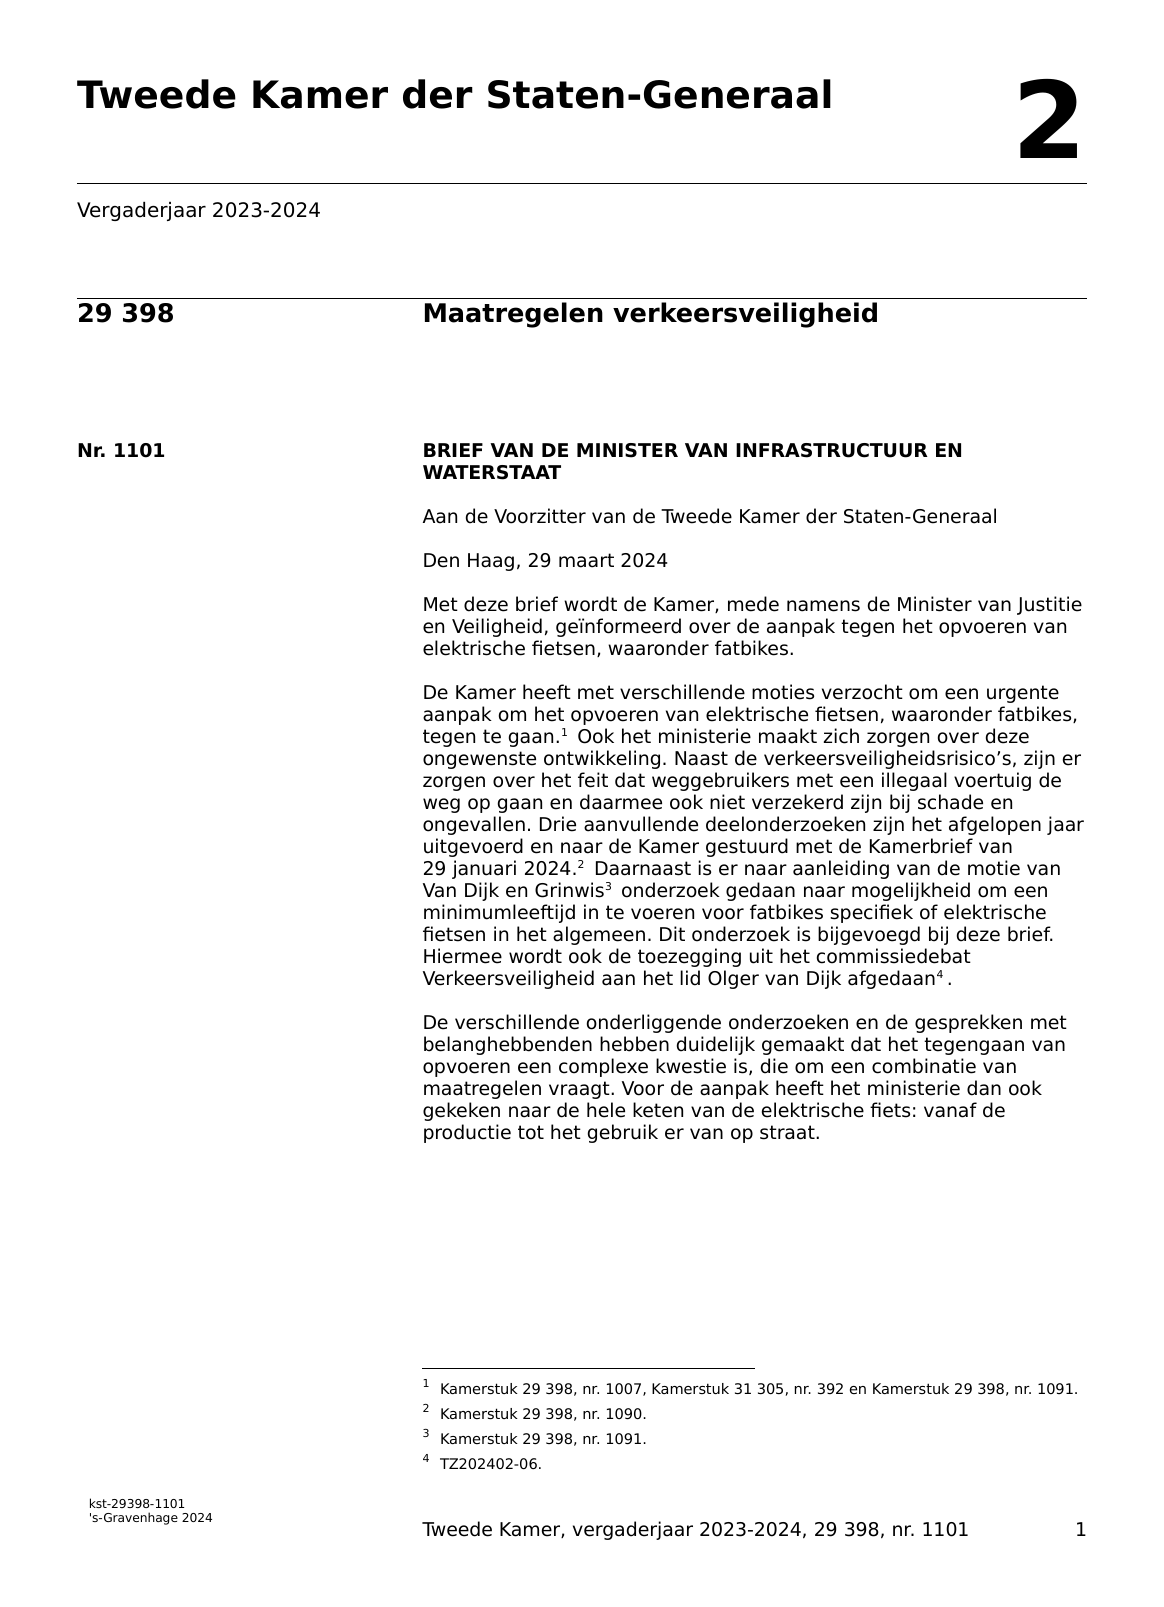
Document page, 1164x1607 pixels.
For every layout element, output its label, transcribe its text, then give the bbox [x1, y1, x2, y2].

table_header Tweede Kamer der Staten-Generaal [77, 59, 886, 183]
text Kamerstuk 29 398, nr. 1007, Kamerstuk 31 305, nr. 392 en Kamerstuk 29 398, nr. 1091. [422, 1377, 1087, 1399]
text De Kamer heeft met verschillende moties verzocht om een urgente aanpak om het opvoeren van elektrische fietsen, waaronder fatbikes, tegen te gaan. Ook het ministerie maakt zich zorgen over deze ongewenste ontwikkeling. Naast de verkeersveiligheidsrisico’s, zijn er zorgen over het feit dat weggebruikers met een illegaal voertuig de weg op gaan en daarmee ook niet verzekerd zijn bij schade en ongevallen. Drie aanvullende deelonderzoeken zijn het afgelopen jaar uitgevoerd en naar de Kamer gestuurd met de Kamerbrief van 29 januari 2024. Daarnaast is er naar aanleiding van de motie van Van Dijk en Grinwis onderzoek gedaan naar mogelijkheid om een minimumleeftijd in te voeren voor fatbikes specifiek of elektrische fietsen in het algemeen. Dit onderzoek is bijgevoegd bij deze brief. Hiermee wordt ook de toezegging uit het commissiedebat Verkeersveiligheid aan het lid Olger van Dijk afgedaan. [422, 682, 1087, 990]
text TZ202402-06. [422, 1452, 1087, 1474]
text Kamerstuk 29 398, nr. 1091. [422, 1427, 1087, 1449]
text 's-Gravenhage 2024 [88, 1511, 323, 1525]
subtitle Nr. 1101 BRIEF VAN DE MINISTER VAN INFRASTRUCTUUR EN WATERSTAAT [77, 440, 1087, 484]
text De verschillende onderliggende onderzoeken en de gesprekken met belanghebbenden hebben duidelijk gemaakt dat het tegengaan van opvoeren een complexe kwestie is, die om een combinatie van maatregelen vraagt. Voor de aanpak heeft het ministerie dan ook gekeken naar de hele keten van de elektrische fiets: vanaf de productie tot het gebruik er van op straat. [422, 1012, 1087, 1144]
table_header 2 [886, 59, 1087, 183]
text Met deze brief wordt de Kamer, mede namens de Minister van Justitie en Veiligheid, geïnformeerd over de aanpak tegen het opvoeren van elektrische fietsen, waaronder fatbikes. [422, 594, 1087, 660]
subtitle 29 398 Maatregelen verkeersveiligheid [77, 299, 1087, 329]
table_cell Vergaderjaar 2023-2024 [77, 184, 1087, 298]
text Den Haag, 29 maart 2024 [422, 550, 1087, 572]
text Aan de Voorzitter van de Tweede Kamer der Staten-Generaal [422, 506, 1087, 528]
text kst-29398-1101 [88, 1497, 323, 1511]
text Kamerstuk 29 398, nr. 1090. [422, 1402, 1087, 1424]
